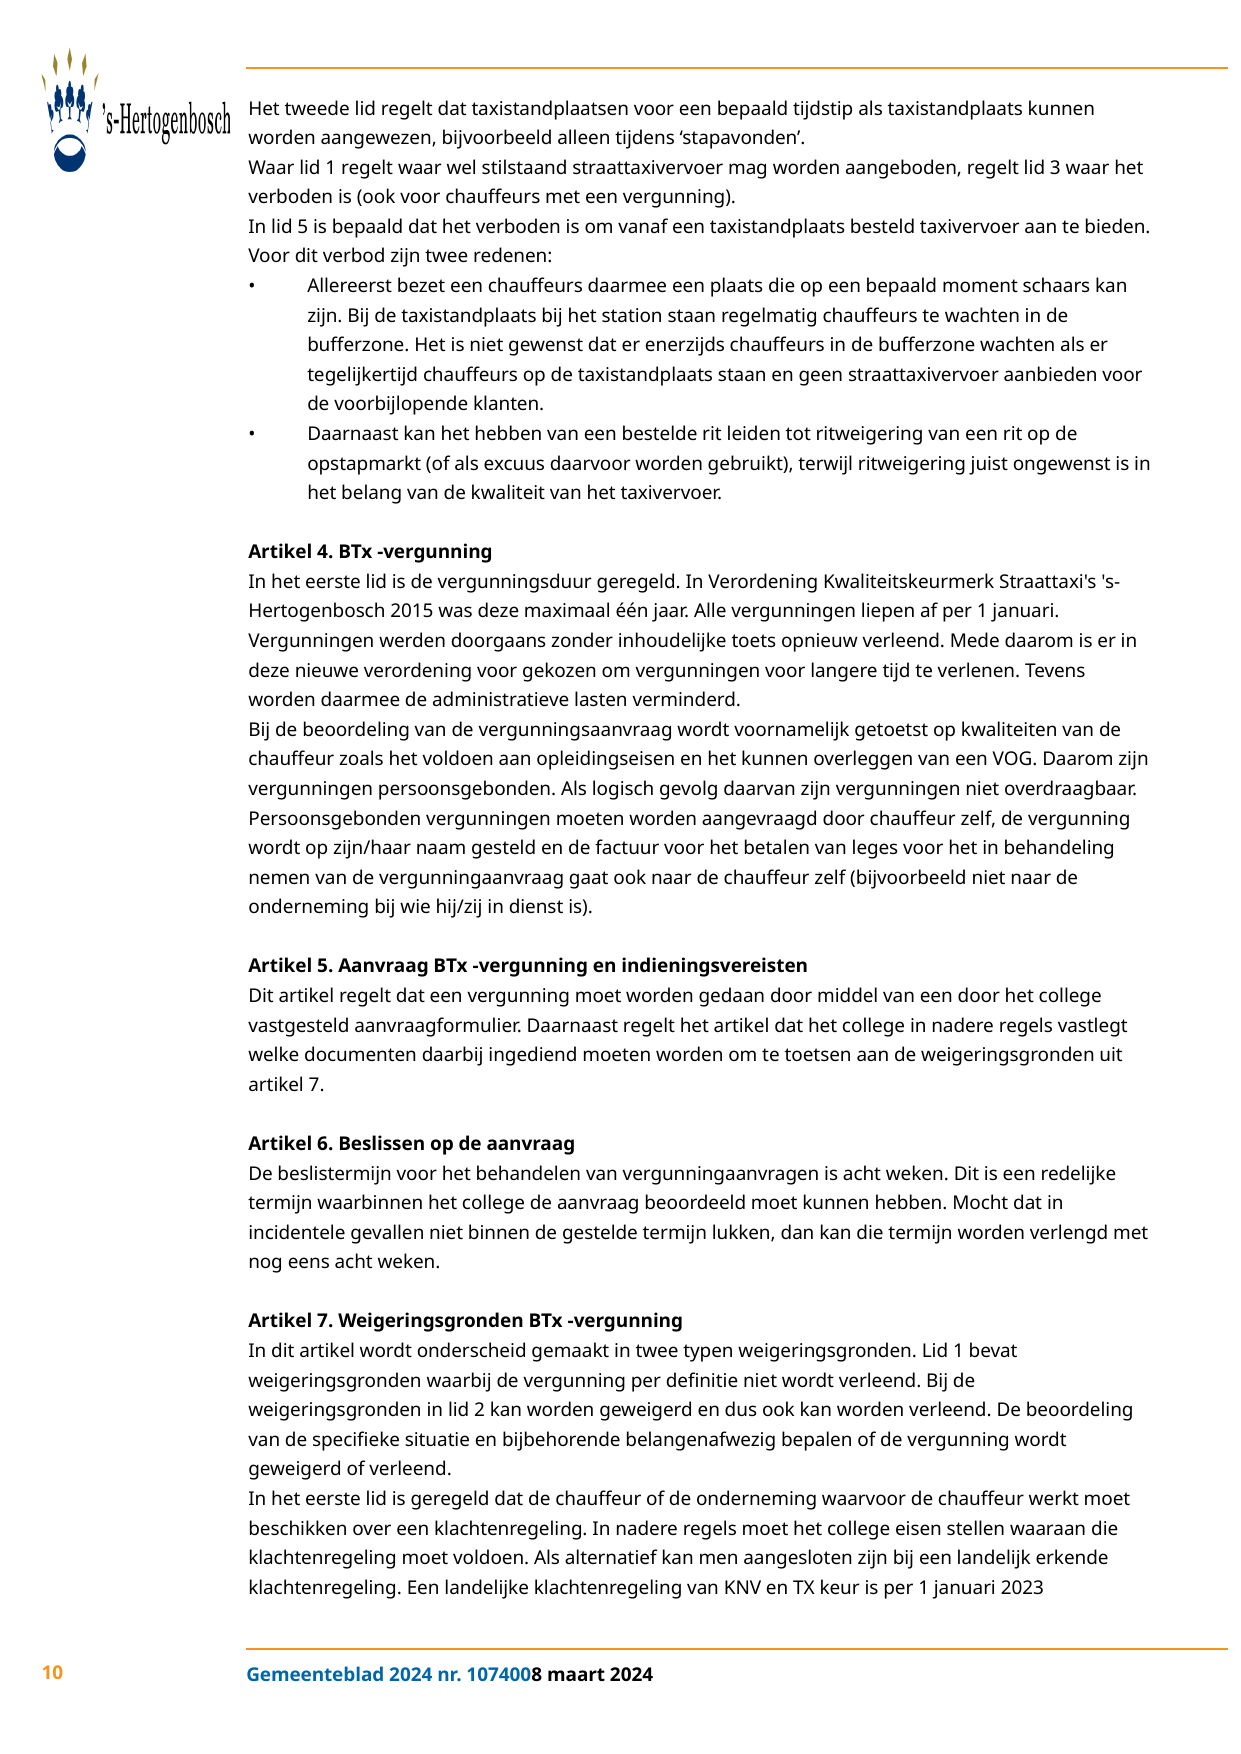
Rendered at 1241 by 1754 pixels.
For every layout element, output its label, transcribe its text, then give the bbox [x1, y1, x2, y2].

text In het eerste lid is geregeld dat de chauffeur of de onderneming waarvoor de chauffeur werkt moet beschikken over een klachtenregeling. In nadere regels moet het college eisen stellen waaraan die klachtenregeling moet voldoen. Als alternatief kan men aangesloten zijn bij een landelijk erkende klachtenregeling. Een landelijke klachtenregeling van KNV en TX keur is per 1 januari 2023 [248, 1485, 1152, 1600]
text Artikel 7. Weigeringsgronden BTx -vergunning [248, 1308, 1152, 1333]
text Dit artikel regelt dat een vergunning moet worden gedaan door middel van een door het college vastgesteld aanvraagformulier. Daarnaast regelt het artikel dat het college in nadere regels vastlegt welke documenten daarbij ingediend moeten worden om te toetsen aan de weigeringsgronden uit artikel 7. [248, 982, 1152, 1097]
text In lid 5 is bepaald dat het verboden is om vanaf een taxistandplaats besteld taxivervoer aan te bieden. Voor dit verbod zijn twee redenen: [248, 213, 1152, 268]
list Allereerst bezet een chauffeurs daarmee een plaats die op een bepaald moment schaars kan zijn. Bij de taxistandplaats bij het station staan regelmatig chauffeurs te wachten in de bufferzone. Het is niet gewenst dat er enerzijds chauffeurs in de bufferzone wachten als er tegelijkertijd chauffeurs op de taxistandplaats staan en geen straattaxivervoer aanbieden voor de voorbijlopende klanten. [248, 272, 1152, 416]
text In dit artikel wordt onderscheid gemaakt in twee typen weigeringsgronden. Lid 1 bevat weigeringsgronden waarbij de vergunning per definitie niet wordt verleend. Bij de weigeringsgronden in lid 2 kan worden geweigerd en dus ook kan worden verleend. De beoordeling van de specifieke situatie en bijbehorende belangenafwezig bepalen of de vergunning wordt geweigerd of verleend. [248, 1337, 1152, 1481]
text Artikel 5. Aanvraag BTx -vergunning en indieningsvereisten [248, 953, 1152, 978]
text Artikel 6. Beslissen op de aanvraag [248, 1130, 1152, 1156]
text Artikel 4. BTx -vergunning [248, 538, 1152, 564]
picture [41, 47, 231, 172]
text Bij de beoordeling van de vergunningsaanvraag wordt voornamelijk getoetst op kwaliteiten van de chauffeur zoals het voldoen aan opleidingseisen en het kunnen overleggen van een VOG. Daarom zijn vergunningen persoonsgebonden. Als logisch gevolg daarvan zijn vergunningen niet overdraagbaar. Persoonsgebonden vergunningen moeten worden aangevraagd door chauffeur zelf, de vergunning wordt op zijn/haar naam gesteld en de factuur voor het betalen van leges voor het in behandeling nemen van de vergunningaanvraag gaat ook naar de chauffeur zelf (bijvoorbeeld niet naar de onderneming bij wie hij/zij in dienst is). [248, 716, 1152, 919]
text Waar lid 1 regelt waar wel stilstaand straattaxivervoer mag worden aangeboden, regelt lid 3 waar het verboden is (ook voor chauffeurs met een vergunning). [248, 154, 1152, 209]
text Het tweede lid regelt dat taxistandplaatsen voor een bepaald tijdstip als taxistandplaats kunnen worden aangewezen, bijvoorbeeld alleen tijdens ‘stapavonden’. [248, 95, 1152, 150]
text In het eerste lid is de vergunningsduur geregeld. In Verordening Kwaliteitskeurmerk Straattaxi's 's-Hertogenbosch 2015 was deze maximaal één jaar. Alle vergunningen liepen af per 1 januari. Vergunningen werden doorgaans zonder inhoudelijke toets opnieuw verleend. Mede daarom is er in deze nieuwe verordening voor gekozen om vergunningen voor langere tijd te verlenen. Tevens worden daarmee de administratieve lasten verminderd. [248, 568, 1152, 712]
list Daarnaast kan het hebben van een bestelde rit leiden tot ritweigering van een rit op de opstapmarkt (of als excuus daarvoor worden gebruikt), terwijl ritweigering juist ongewenst is in het belang van de kwaliteit van het taxivervoer. [248, 420, 1152, 505]
text De beslistermijn voor het behandelen van vergunningaanvragen is acht weken. Dit is een redelijke termijn waarbinnen het college de aanvraag beoordeeld moet kunnen hebben. Mocht dat in incidentele gevallen niet binnen de gestelde termijn lukken, dan kan die termijn worden verlengd met nog eens acht weken. [248, 1160, 1152, 1274]
